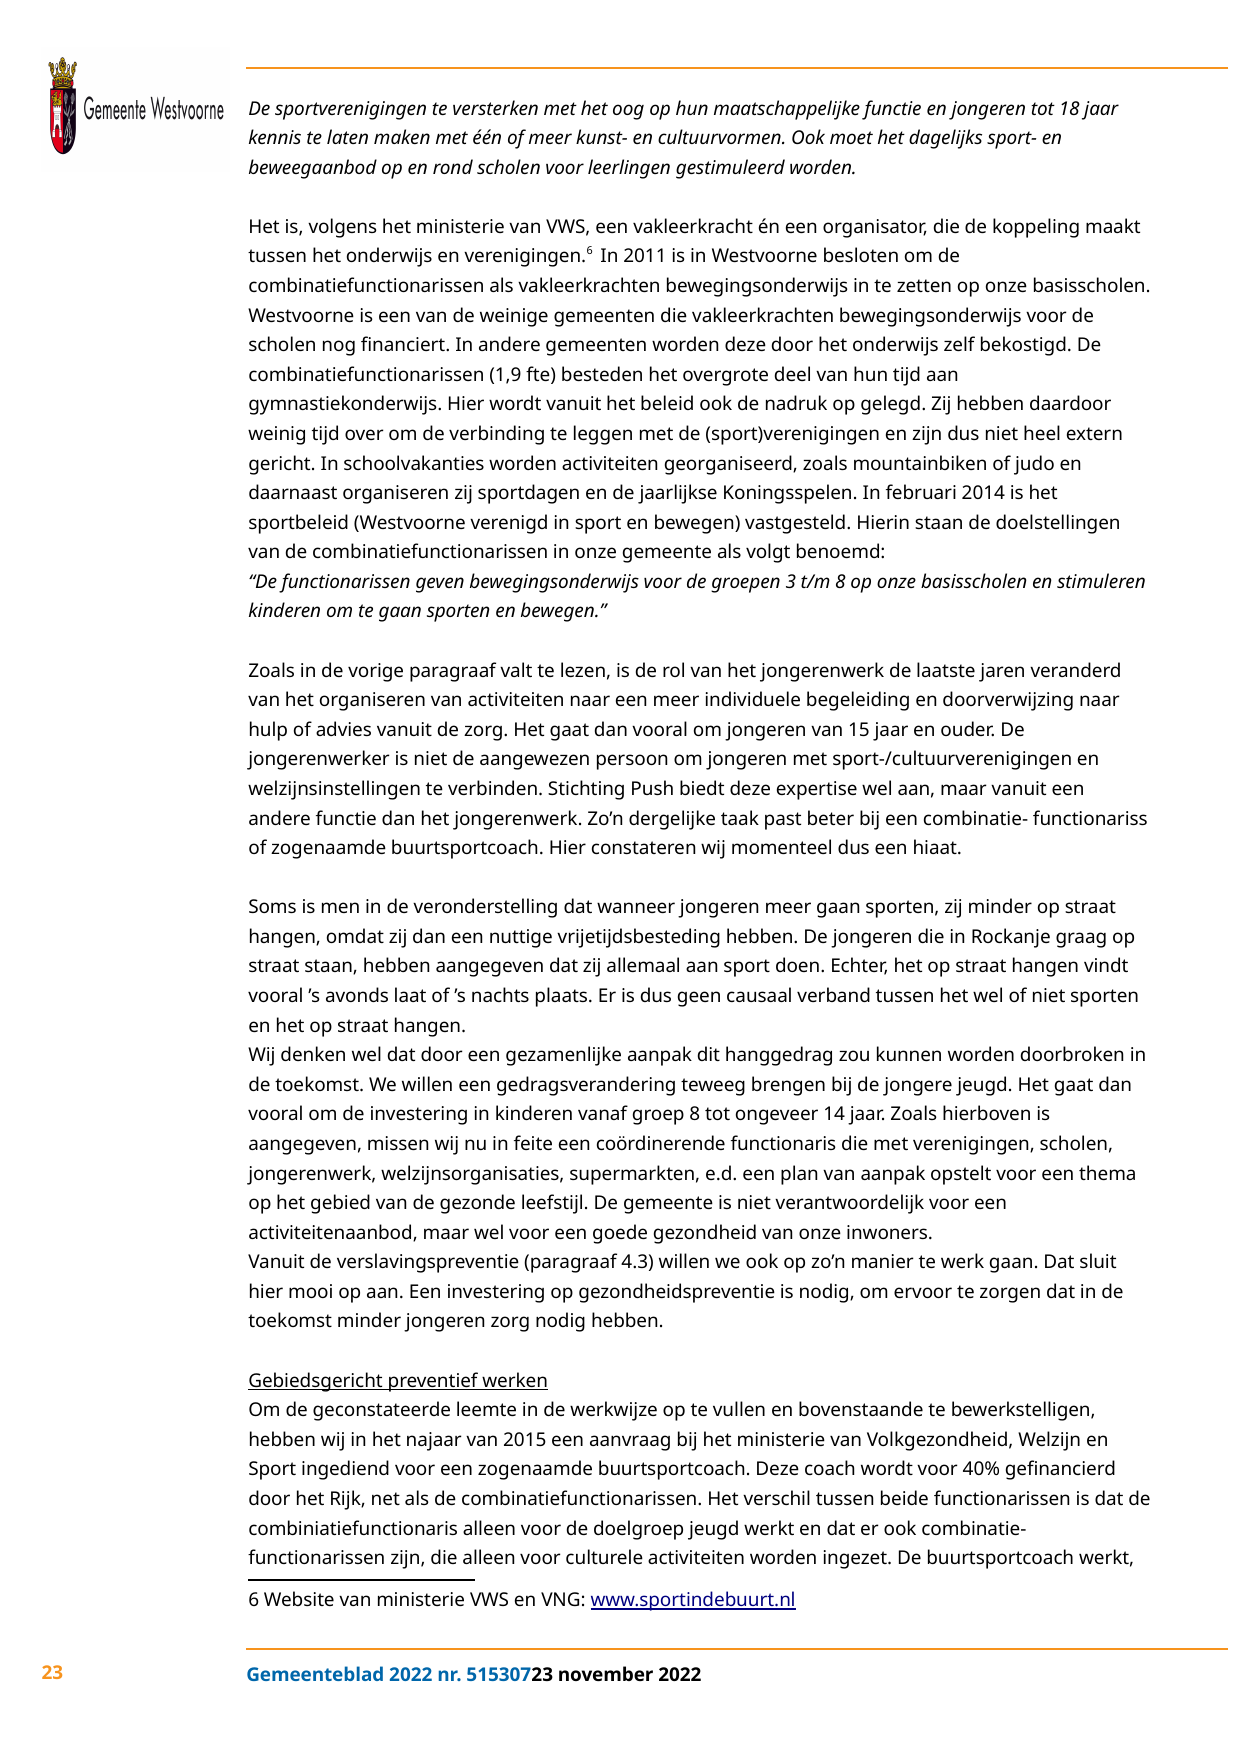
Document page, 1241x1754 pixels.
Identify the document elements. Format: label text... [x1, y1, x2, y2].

text “De functionarissen geven bewegingsonderwijs voor de groepen 3 t/m 8 op onze basisscholen en stimuleren kinderen om te gaan sporten en bewegen.” [248, 568, 1152, 623]
text Zoals in de vorige paragraaf valt te lezen, is de rol van het jongerenwerk de laatste jaren veranderd van het organiseren van activiteiten naar een meer individuele begeleiding en doorverwijzing naar hulp of advies vanuit de zorg. Het gaat dan vooral om jongeren van 15 jaar en ouder. De jongerenwerker is niet de aangewezen persoon om jongeren met sport-/cultuurverenigingen en welzijnsinstellingen te verbinden. Stichting Push biedt deze expertise wel aan, maar vanuit een andere functie dan het jongerenwerk. Zo’n dergelijke taak past beter bij een combinatie- functionariss of zogenaamde buurtsportcoach. Hier constateren wij momenteel dus een hiaat. [248, 657, 1152, 860]
text Vanuit de verslavingspreventie (paragraaf 4.3) willen we ook op zo’n manier te werk gaan. Dat sluit hier mooi op aan. Een investering op gezondheidspreventie is nodig, om ervoor te zorgen dat in de toekomst minder jongeren zorg nodig hebben. [248, 1248, 1152, 1333]
text Website van ministerie VWS en VNG: www.sportindebuurt.nl [248, 1586, 1152, 1612]
text Soms is men in de veronderstelling dat wanneer jongeren meer gaan sporten, zij minder op straat hangen, omdat zij dan een nuttige vrijetijdsbesteding hebben. De jongeren die in Rockanje graag op straat staan, hebben aangegeven dat zij allemaal aan sport doen. Echter, het op straat hangen vindt vooral ’s avonds laat of ’s nachts plaats. Er is dus geen causaal verband tussen het wel of niet sporten en het op straat hangen. [248, 893, 1152, 1038]
text De sportverenigingen te versterken met het oog op hun maatschappelijke functie en jongeren tot 18 jaar kennis te laten maken met één of meer kunst- en cultuurvormen. Ook moet het dagelijks sport- en beweegaanbod op en rond scholen voor leerlingen gestimuleerd worden. [248, 95, 1152, 180]
text Wij denken wel dat door een gezamenlijke aanpak dit hanggedrag zou kunnen worden doorbroken in de toekomst. We willen een gedragsverandering teweeg brengen bij de jongere jeugd. Het gaat dan vooral om de investering in kinderen vanaf groep 8 tot ongeveer 14 jaar. Zoals hierboven is aangegeven, missen wij nu in feite een coördinerende functionaris die met verenigingen, scholen, jongerenwerk, welzijnsorganisaties, supermarkten, e.d. een plan van aanpak opstelt voor een thema op het gebied van de gezonde leefstijl. De gemeente is niet verantwoordelijk voor een activiteitenaanbod, maar wel voor een goede gezondheid van onze inwoners. [248, 1041, 1152, 1245]
text Het is, volgens het ministerie van VWS, een vakleerkracht én een organisator, die de koppeling maakt tussen het onderwijs en verenigingen. In 2011 is in Westvoorne besloten om de combinatiefunctionarissen als vakleerkrachten bewegingsonderwijs in te zetten op onze basisscholen. Westvoorne is een van de weinige gemeenten die vakleerkrachten bewegingsonderwijs voor de scholen nog financiert. In andere gemeenten worden deze door het onderwijs zelf bekostigd. De combinatiefunctionarissen (1,9 fte) besteden het overgrote deel van hun tijd aan gymnastiekonderwijs. Hier wordt vanuit het beleid ook de nadruk op gelegd. Zij hebben daardoor weinig tijd over om de verbinding te leggen met de (sport)verenigingen en zijn dus niet heel extern gericht. In schoolvakanties worden activiteiten georganiseerd, zoals mountainbiken of judo en daarnaast organiseren zij sportdagen en de jaarlijkse Koningsspelen. In februari 2014 is het sportbeleid (Westvoorne verenigd in sport en bewegen) vastgesteld. Hierin staan de doelstellingen van de combinatiefunctionarissen in onze gemeente als volgt benoemd: [248, 213, 1152, 564]
text Om de geconstateerde leemte in de werkwijze op te vullen en bovenstaande te bewerkstelligen, hebben wij in het najaar van 2015 een aanvraag bij het ministerie van Volkgezondheid, Welzijn en Sport ingediend voor een zogenaamde buurtsportcoach. Deze coach wordt voor 40% gefinancierd door het Rijk, net als de combinatiefunctionarissen. Het verschil tussen beide functionarissen is dat de combiniatiefunctionaris alleen voor de doelgroep jeugd werkt en dat er ook combinatie- functionarissen zijn, die alleen voor culturele activiteiten worden ingezet. De buurtsportcoach werkt, [248, 1396, 1152, 1570]
text Gebiedsgericht preventief werken [248, 1367, 1152, 1393]
picture [41, 47, 231, 172]
